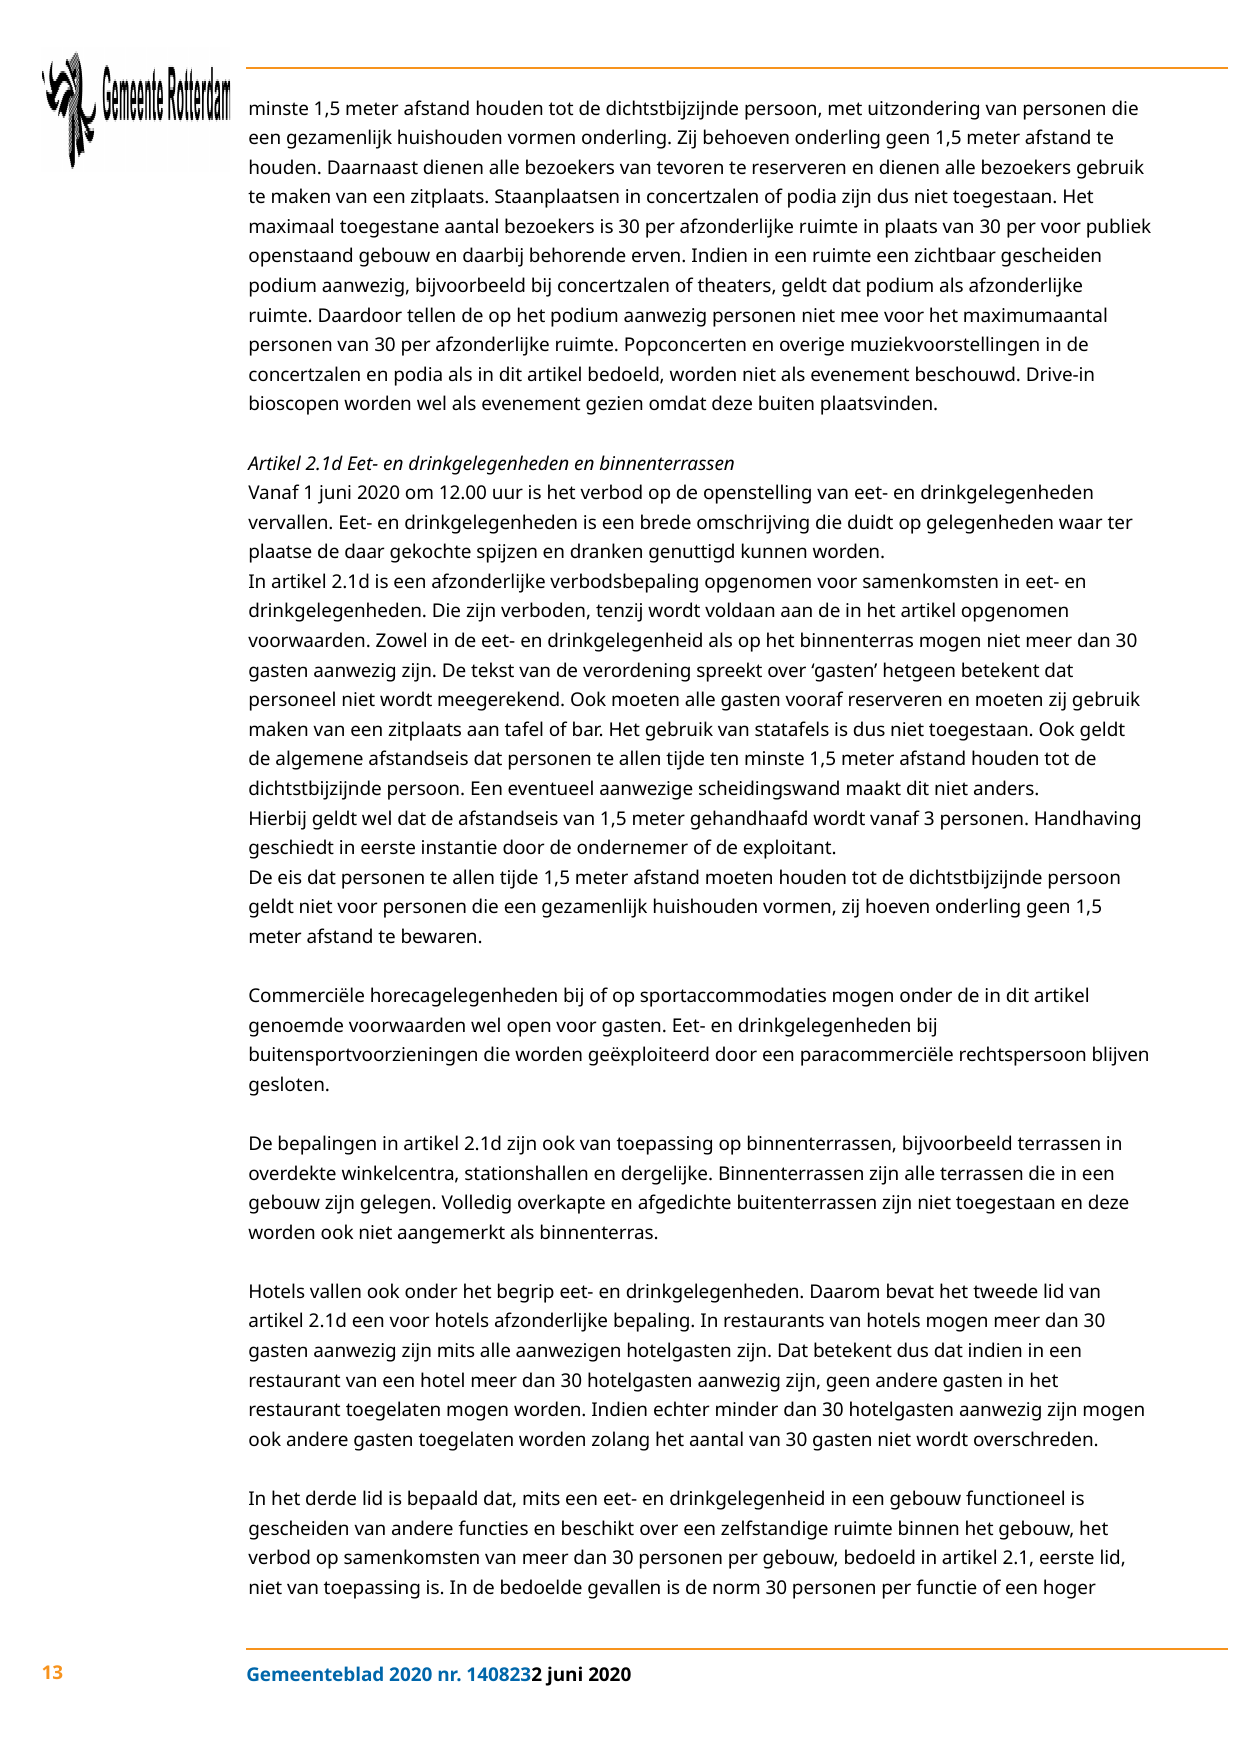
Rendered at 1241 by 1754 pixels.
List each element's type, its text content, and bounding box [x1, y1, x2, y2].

text Vanaf 1 juni 2020 om 12.00 uur is het verbod op de openstelling van eet- en drinkgelegenheden vervallen. Eet- en drinkgelegenheden is een brede omschrijving die duidt op gelegenheden waar ter plaatse de daar gekochte spijzen en dranken genuttigd kunnen worden. [248, 479, 1152, 564]
text Commerciële horecagelegenheden bij of op sportaccommodaties mogen onder de in dit artikel genoemde voorwaarden wel open voor gasten. Eet- en drinkgelegenheden bij buitensportvoorzieningen die worden geëxploiteerd door een paracommerciële rechtspersoon blijven gesloten. [248, 982, 1152, 1097]
text In het derde lid is bepaald dat, mits een eet- en drinkgelegenheid in een gebouw functioneel is gescheiden van andere functies en beschikt over een zelfstandige ruimte binnen het gebouw, het verbod op samenkomsten van meer dan 30 personen per gebouw, bedoeld in artikel 2.1, eerste lid, niet van toepassing is. In de bedoelde gevallen is de norm 30 personen per functie of een hoger [248, 1485, 1152, 1600]
text De bepalingen in artikel 2.1d zijn ook van toepassing op binnenterrassen, bijvoorbeeld terrassen in overdekte winkelcentra, stationshallen en dergelijke. Binnenterrassen zijn alle terrassen die in een gebouw zijn gelegen. Volledig overkapte en afgedichte buitenterrassen zijn niet toegestaan en deze worden ook niet aangemerkt als binnenterras. [248, 1130, 1152, 1245]
text De eis dat personen te allen tijde 1,5 meter afstand moeten houden tot de dichtstbijzijnde persoon geldt niet voor personen die een gezamenlijk huishouden vormen, zij hoeven onderling geen 1,5 meter afstand te bewaren. [248, 864, 1152, 949]
text Hotels vallen ook onder het begrip eet- en drinkgelegenheden. Daarom bevat het tweede lid van artikel 2.1d een voor hotels afzonderlijke bepaling. In restaurants van hotels mogen meer dan 30 gasten aanwezig zijn mits alle aanwezigen hotelgasten zijn. Dat betekent dus dat indien in een restaurant van een hotel meer dan 30 hotelgasten aanwezig zijn, geen andere gasten in het restaurant toegelaten mogen worden. Indien echter minder dan 30 hotelgasten aanwezig zijn mogen ook andere gasten toegelaten worden zolang het aantal van 30 gasten niet wordt overschreden. [248, 1278, 1152, 1452]
text Artikel 2.1d Eet- en drinkgelegenheden en binnenterrassen [248, 450, 1152, 476]
picture [41, 47, 231, 172]
text Hierbij geldt wel dat de afstandseis van 1,5 meter gehandhaafd wordt vanaf 3 personen. Handhaving geschiedt in eerste instantie door de ondernemer of de exploitant. [248, 805, 1152, 860]
text minste 1,5 meter afstand houden tot de dichtstbijzijnde persoon, met uitzondering van personen die een gezamenlijk huishouden vormen onderling. Zij behoeven onderling geen 1,5 meter afstand te houden. Daarnaast dienen alle bezoekers van tevoren te reserveren en dienen alle bezoekers gebruik te maken van een zitplaats. Staanplaatsen in concertzalen of podia zijn dus niet toegestaan. Het maximaal toegestane aantal bezoekers is 30 per afzonderlijke ruimte in plaats van 30 per voor publiek openstaand gebouw en daarbij behorende erven. Indien in een ruimte een zichtbaar gescheiden podium aanwezig, bijvoorbeeld bij concertzalen of theaters, geldt dat podium als afzonderlijke ruimte. Daardoor tellen de op het podium aanwezig personen niet mee voor het maximumaantal personen van 30 per afzonderlijke ruimte. Popconcerten en overige muziekvoorstellingen in de concertzalen en podia als in dit artikel bedoeld, worden niet als evenement beschouwd. Drive-in bioscopen worden wel als evenement gezien omdat deze buiten plaatsvinden. [248, 95, 1152, 416]
text In artikel 2.1d is een afzonderlijke verbodsbepaling opgenomen voor samenkomsten in eet- en drinkgelegenheden. Die zijn verboden, tenzij wordt voldaan aan de in het artikel opgenomen voorwaarden. Zowel in de eet- en drinkgelegenheid als op het binnenterras mogen niet meer dan 30 gasten aanwezig zijn. De tekst van de verordening spreekt over ‘gasten’ hetgeen betekent dat personeel niet wordt meegerekend. Ook moeten alle gasten vooraf reserveren en moeten zij gebruik maken van een zitplaats aan tafel of bar. Het gebruik van statafels is dus niet toegestaan. Ook geldt de algemene afstandseis dat personen te allen tijde ten minste 1,5 meter afstand houden tot de dichtstbijzijnde persoon. Een eventueel aanwezige scheidingswand maakt dit niet anders. [248, 568, 1152, 801]
